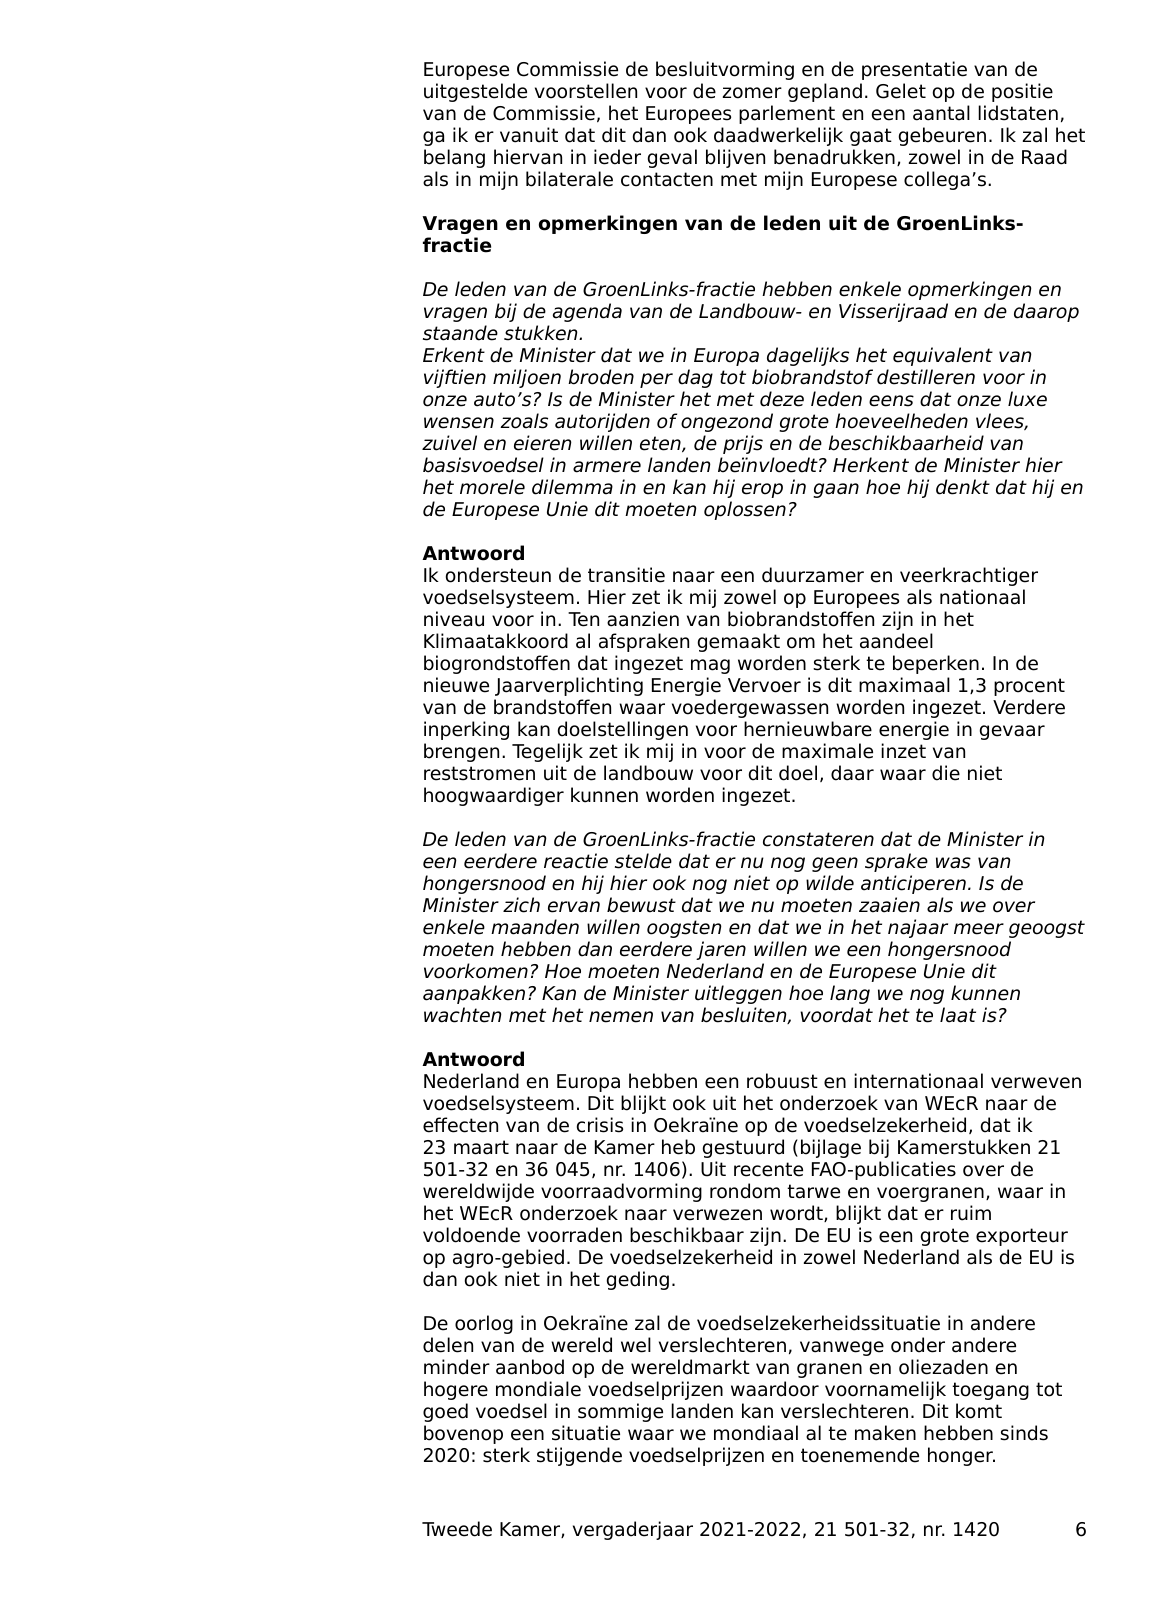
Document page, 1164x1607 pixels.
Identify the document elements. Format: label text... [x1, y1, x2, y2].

text De leden van de GroenLinks-fractie constateren dat de Minister in een eerdere reactie stelde dat er nu nog geen sprake was van hongersnood en hij hier ook nog niet op wilde anticiperen. Is de Minister zich ervan bewust dat we nu moeten zaaien als we over enkele maanden willen oogsten en dat we in het najaar meer geoogst moeten hebben dan eerdere jaren willen we een hongersnood voorkomen? Hoe moeten Nederland en de Europese Unie dit aanpakken? Kan de Minister uitleggen hoe lang we nog kunnen wachten met het nemen van besluiten, voordat het te laat is? [422, 829, 1087, 1027]
text De oorlog in Oekraïne zal de voedselzekerheidssituatie in andere delen van de wereld wel verslechteren, vanwege onder andere minder aanbod op de wereldmarkt van granen en oliezaden en hogere mondiale voedselprijzen waardoor voornamelijk toegang tot goed voedsel in sommige landen kan verslechteren. Dit komt bovenop een situatie waar we mondiaal al te maken hebben sinds 2020: sterk stijgende voedselprijzen en toenemende honger. [422, 1313, 1087, 1467]
text Antwoord [422, 1049, 1087, 1071]
subtitle Vragen en opmerkingen van de leden uit de GroenLinks-fractie [422, 213, 1087, 257]
text Europese Commissie de besluitvorming en de presentatie van de uitgestelde voorstellen voor de zomer gepland. Gelet op de positie van de Commissie, het Europees parlement en een aantal lidstaten, ga ik er vanuit dat dit dan ook daadwerkelijk gaat gebeuren. Ik zal het belang hiervan in ieder geval blijven benadrukken, zowel in de Raad als in mijn bilaterale contacten met mijn Europese collega’s. [422, 59, 1087, 191]
text Ik ondersteun de transitie naar een duurzamer en veerkrachtiger voedselsysteem. Hier zet ik mij zowel op Europees als nationaal niveau voor in. Ten aanzien van biobrandstoffen zijn in het Klimaatakkoord al afspraken gemaakt om het aandeel biogrondstoffen dat ingezet mag worden sterk te beperken. In de nieuwe Jaarverplichting Energie Vervoer is dit maximaal 1,3 procent van de brandstoffen waar voedergewassen worden ingezet. Verdere inperking kan doelstellingen voor hernieuwbare energie in gevaar brengen. Tegelijk zet ik mij in voor de maximale inzet van reststromen uit de landbouw voor dit doel, daar waar die niet hoogwaardiger kunnen worden ingezet. [422, 565, 1087, 807]
text De leden van de GroenLinks-fractie hebben enkele opmerkingen en vragen bij de agenda van de Landbouw- en Visserijraad en de daarop staande stukken. [422, 279, 1087, 345]
text Antwoord [422, 543, 1087, 565]
text Erkent de Minister dat we in Europa dagelijks het equivalent van vijftien miljoen broden per dag tot biobrandstof destilleren voor in onze auto’s? Is de Minister het met deze leden eens dat onze luxe wensen zoals autorijden of ongezond grote hoeveelheden vlees, zuivel en eieren willen eten, de prijs en de beschikbaarheid van basisvoedsel in armere landen beïnvloedt? Herkent de Minister hier het morele dilemma in en kan hij erop in gaan hoe hij denkt dat hij en de Europese Unie dit moeten oplossen? [422, 345, 1087, 521]
text Nederland en Europa hebben een robuust en internationaal verweven voedselsysteem. Dit blijkt ook uit het onderzoek van WEcR naar de effecten van de crisis in Oekraïne op de voedselzekerheid, dat ik 23 maart naar de Kamer heb gestuurd (bijlage bij Kamerstukken 21 501-32 en 36 045, nr. 1406). Uit recente FAO-publicaties over de wereldwijde voorraadvorming rondom tarwe en voergranen, waar in het WEcR onderzoek naar verwezen wordt, blijkt dat er ruim voldoende voorraden beschikbaar zijn. De EU is een grote exporteur op agro-gebied. De voedselzekerheid in zowel Nederland als de EU is dan ook niet in het geding. [422, 1071, 1087, 1291]
